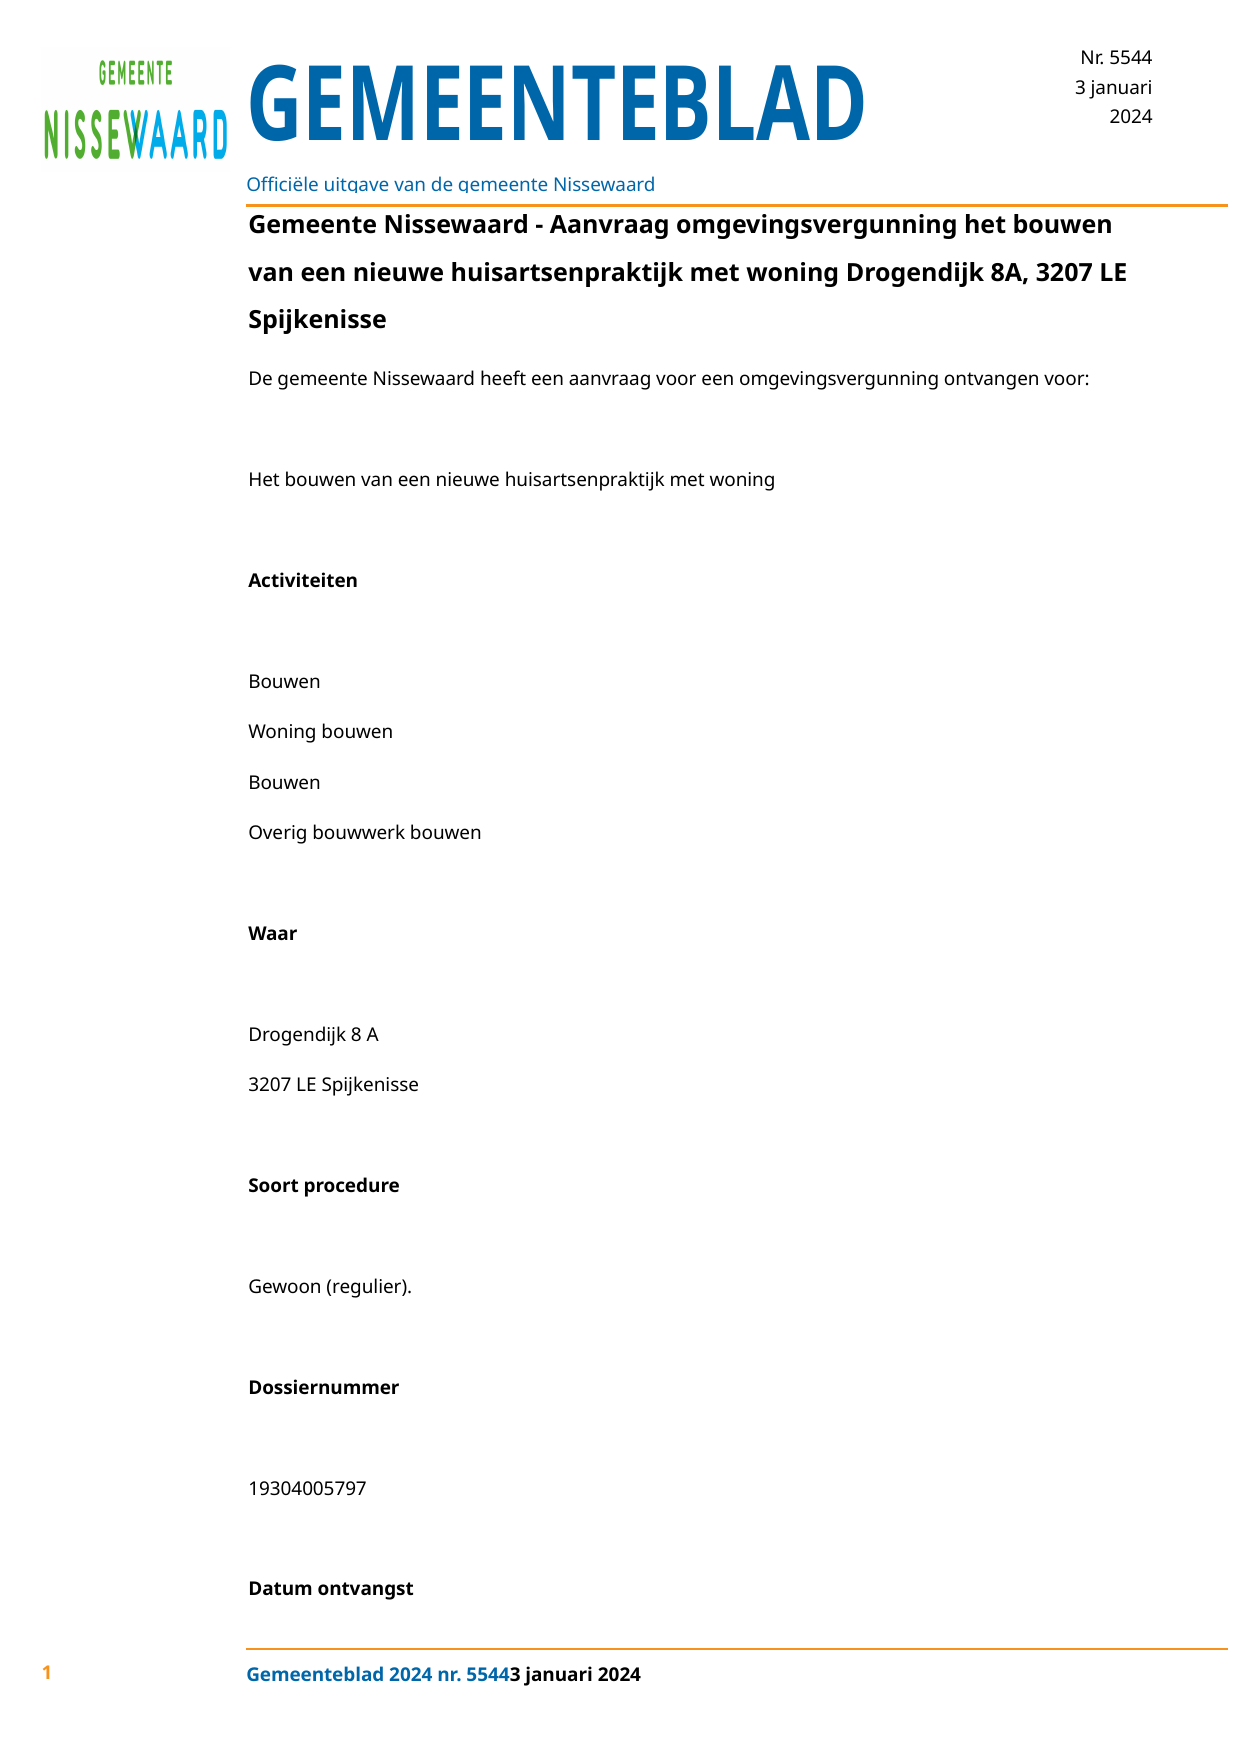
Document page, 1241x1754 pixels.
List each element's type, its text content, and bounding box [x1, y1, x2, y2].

text Dossiernummer [248, 1374, 1152, 1399]
text 19304005797 [248, 1475, 1152, 1500]
text Bouwen [248, 769, 1152, 794]
text Overig bouwwerk bouwen [248, 819, 1152, 845]
text Gewoon (regulier). [248, 1273, 1152, 1299]
text Drogendijk 8 A [248, 1021, 1152, 1047]
text 3207 LE Spijkenisse [248, 1071, 1152, 1097]
text Gemeente Nissewaard - Aanvraag omgevingsvergunning het bouwen van een nieuwe huisartsenpraktijk met woning Drogendijk 8A, 3207 LE Spijkenisse [248, 207, 1152, 336]
text Activiteiten [248, 567, 1152, 593]
text Het bouwen van een nieuwe huisartsenpraktijk met woning [248, 466, 1152, 492]
text De gemeente Nissewaard heeft een aanvraag voor een omgevingsvergunning ontvangen voor: [248, 366, 1152, 391]
text Woning bouwen [248, 718, 1152, 744]
text Datum ontvangst [248, 1576, 1152, 1601]
text Bouwen [248, 668, 1152, 694]
picture [41, 47, 231, 172]
text Soort procedure [248, 1172, 1152, 1198]
text Waar [248, 920, 1152, 946]
